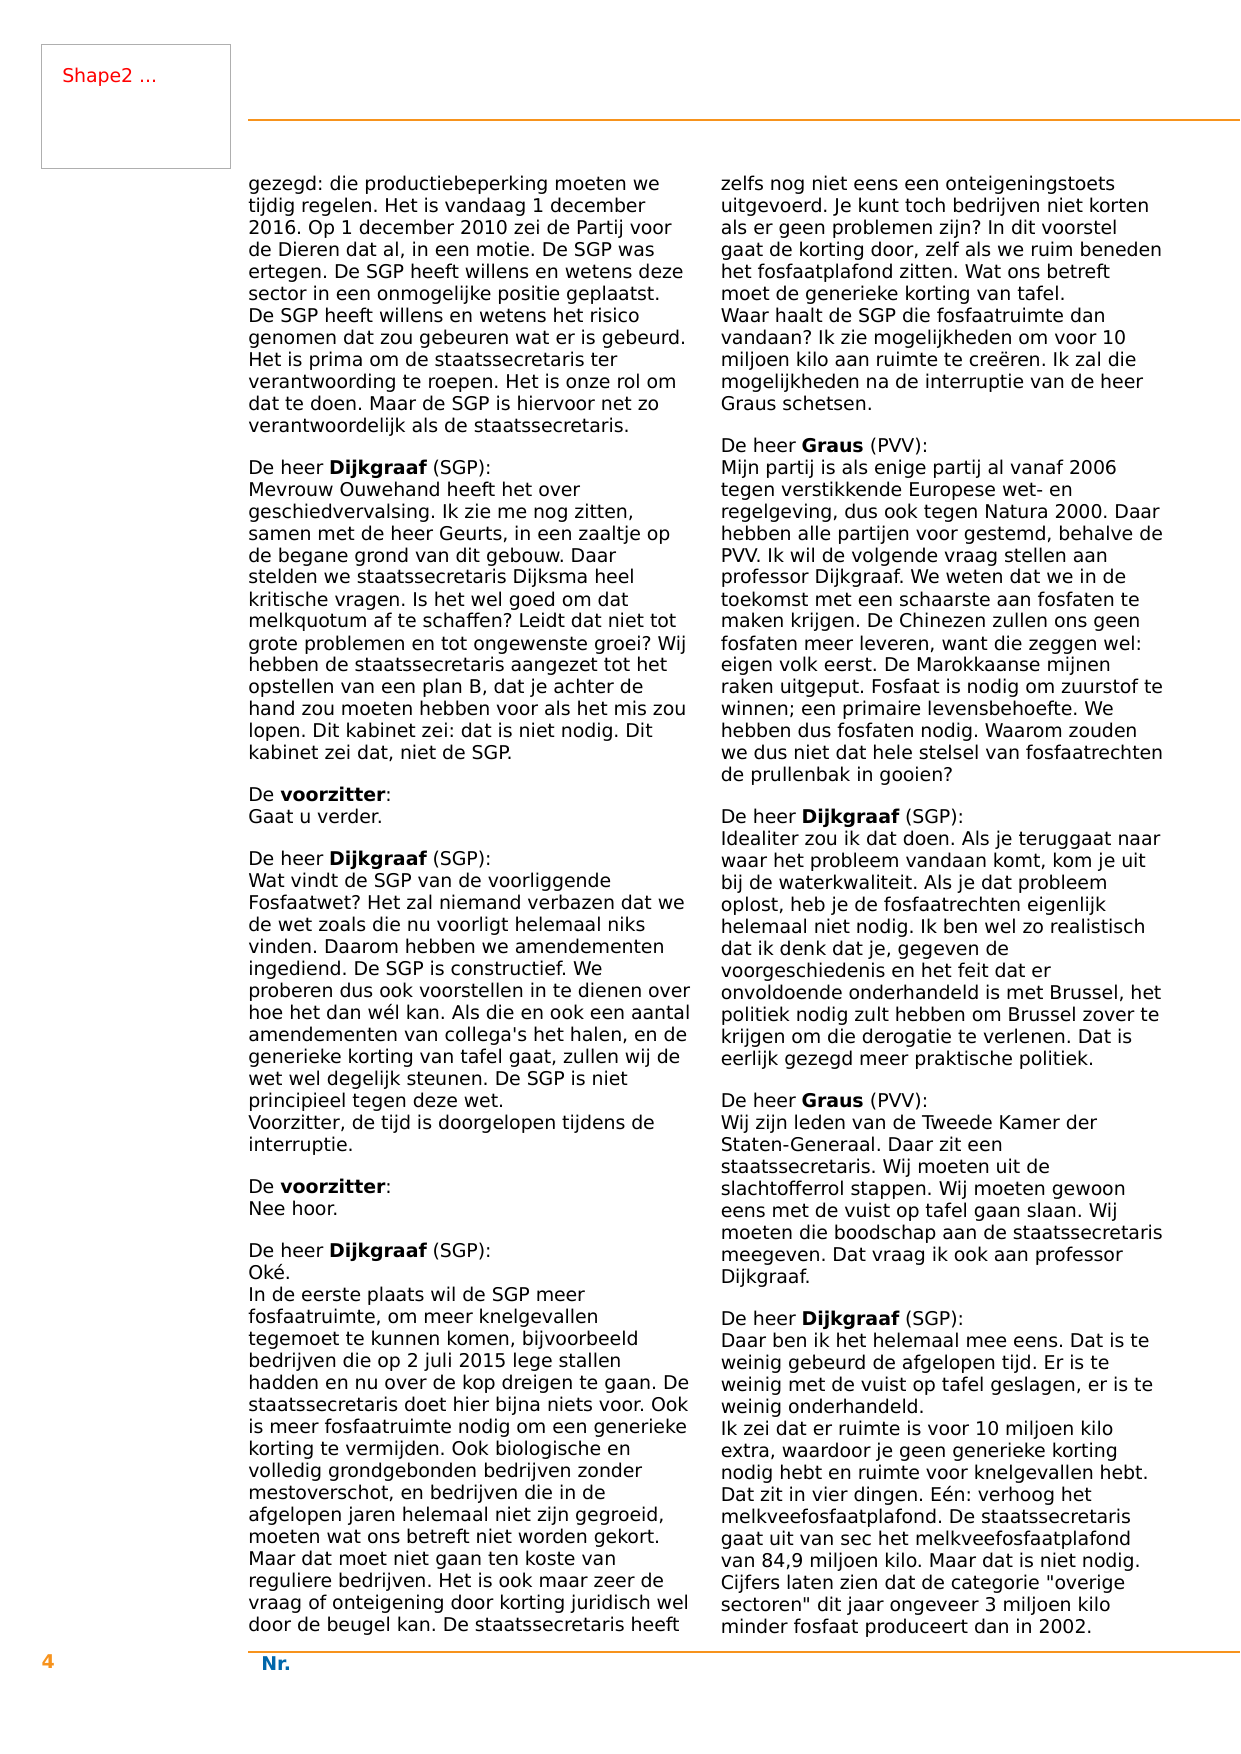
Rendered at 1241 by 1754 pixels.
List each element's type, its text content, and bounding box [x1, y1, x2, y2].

text Daar ben ik het helemaal mee eens. Dat is te weinig gebeurd de afgelopen tijd. Er is te weinig met de vuist op tafel geslagen, er is te weinig onderhandeld. [721, 1330, 1163, 1418]
text Idealiter zou ik dat doen. Als je teruggaat naar waar het probleem vandaan komt, kom je uit bij de waterkwaliteit. Als je dat probleem oplost, heb je de fosfaatrechten eigenlijk helemaal niet nodig. Ik ben wel zo realistisch dat ik denk dat je, gegeven de voorgeschiedenis en het feit dat er onvoldoende onderhandeld is met Brussel, het politiek nodig zult hebben om Brussel zover te krijgen om die derogatie te verlenen. Dat is eerlijk gezegd meer praktische politiek. [721, 828, 1163, 1070]
text Mevrouw Ouwehand heeft het over geschiedvervalsing. Ik zie me nog zitten, samen met de heer Geurts, in een zaaltje op de begane grond van dit gebouw. Daar stelden we staatssecretaris Dijksma heel kritische vragen. Is het wel goed om dat melkquotum af te schaffen? Leidt dat niet tot grote problemen en tot ongewenste groei? Wij hebben de staatssecretaris aangezet tot het opstellen van een plan B, dat je achter de hand zou moeten hebben voor als het mis zou lopen. Dit kabinet zei: dat is niet nodig. Dit kabinet zei dat, niet de SGP. [248, 478, 691, 764]
text De heer Dijkgraaf (SGP): [248, 848, 691, 870]
text Gaat u verder. [248, 806, 691, 828]
text Nee hoor. [248, 1198, 691, 1220]
text De heer Dijkgraaf (SGP): [721, 806, 1163, 828]
text De heer Dijkgraaf (SGP): [248, 457, 691, 478]
text De voorzitter: [248, 1176, 691, 1198]
text In de eerste plaats wil de SGP meer fosfaatruimte, om meer knelgevallen tegemoet te kunnen komen, bijvoorbeeld bedrijven die op 2 juli 2015 lege stallen hadden en nu over de kop dreigen te gaan. De staatssecretaris doet hier bijna niets voor. Ook is meer fosfaatruimte nodig om een generieke korting te vermijden. Ook biologische en volledig grondgebonden bedrijven zonder mestoverschot, en bedrijven die in de afgelopen jaren helemaal niet zijn gegroeid, moeten wat ons betreft niet worden gekort. Maar dat moet niet gaan ten koste van reguliere bedrijven. Het is ook maar zeer de vraag of onteigening door korting juridisch wel door de beugel kan. De staatssecretaris heeft [248, 1284, 691, 1636]
text Ik zei dat er ruimte is voor 10 miljoen kilo extra, waardoor je geen generieke korting nodig hebt en ruimte voor knelgevallen hebt. Dat zit in vier dingen. Eén: verhoog het melkveefosfaatplafond. De staatssecretaris gaat uit van sec het melkveefosfaatplafond van 84,9 miljoen kilo. Maar dat is niet nodig. Cijfers laten zien dat de categorie "overige sectoren" dit jaar ongeveer 3 miljoen kilo minder fosfaat produceert dan in 2002. [721, 1418, 1163, 1637]
text De heer Dijkgraaf (SGP): [248, 1240, 691, 1262]
text De voorzitter: [248, 784, 691, 806]
text Wat vindt de SGP van de voorliggende Fosfaatwet? Het zal niemand verbazen dat we de wet zoals die nu voorligt helemaal niks vinden. Daarom hebben we amendementen ingediend. De SGP is constructief. We proberen dus ook voorstellen in te dienen over hoe het dan wél kan. Als die en ook een aantal amendementen van collega's het halen, en de generieke korting van tafel gaat, zullen wij de wet wel degelijk steunen. De SGP is niet principieel tegen deze wet. [248, 870, 691, 1112]
text Oké. [248, 1262, 691, 1284]
text Waar haalt de SGP die fosfaatruimte dan vandaan? Ik zie mogelijkheden om voor 10 miljoen kilo aan ruimte te creëren. Ik zal die mogelijkheden na de interruptie van de heer Graus schetsen. [721, 305, 1163, 414]
text De heer Dijkgraaf (SGP): [721, 1308, 1163, 1330]
text zelfs nog niet eens een onteigeningstoets uitgevoerd. Je kunt toch bedrijven niet korten als er geen problemen zijn? In dit voorstel gaat de korting door, zelf als we ruim beneden het fosfaatplafond zitten. Wat ons betreft moet de generieke korting van tafel. [721, 173, 1163, 305]
text De heer Graus (PVV): [721, 434, 1163, 457]
text Voorzitter, de tijd is doorgelopen tijdens de interruptie. [248, 1112, 691, 1156]
text De heer Graus (PVV): [721, 1090, 1163, 1112]
text Mijn partij is als enige partij al vanaf 2006 tegen verstikkende Europese wet- en regelgeving, dus ook tegen Natura 2000. Daar hebben alle partijen voor gestemd, behalve de PVV. Ik wil de volgende vraag stellen aan professor Dijkgraaf. We weten dat we in de toekomst met een schaarste aan fosfaten te maken krijgen. De Chinezen zullen ons geen fosfaten meer leveren, want die zeggen wel: eigen volk eerst. De Marokkaanse mijnen raken uitgeput. Fosfaat is nodig om zuurstof te winnen; een primaire levensbehoefte. We hebben dus fosfaten nodig. Waarom zouden we dus niet dat hele stelsel van fosfaatrechten de prullenbak in gooien? [721, 457, 1163, 786]
text gezegd: die productiebeperking moeten we tijdig regelen. Het is vandaag 1 december 2016. Op 1 december 2010 zei de Partij voor de Dieren dat al, in een motie. De SGP was ertegen. De SGP heeft willens en wetens deze sector in een onmogelijke positie geplaatst. De SGP heeft willens en wetens het risico genomen dat zou gebeuren wat er is gebeurd. Het is prima om de staatssecretaris ter verantwoording te roepen. Het is onze rol om dat te doen. Maar de SGP is hiervoor net zo verantwoordelijk als de staatssecretaris. [248, 173, 691, 437]
text Wij zijn leden van de Tweede Kamer der Staten-Generaal. Daar zit een staatssecretaris. Wij moeten uit de slachtofferrol stappen. Wij moeten gewoon eens met de vuist op tafel gaan slaan. Wij moeten die boodschap aan de staatssecretaris meegeven. Dat vraag ik ook aan professor Dijkgraaf. [721, 1112, 1163, 1288]
